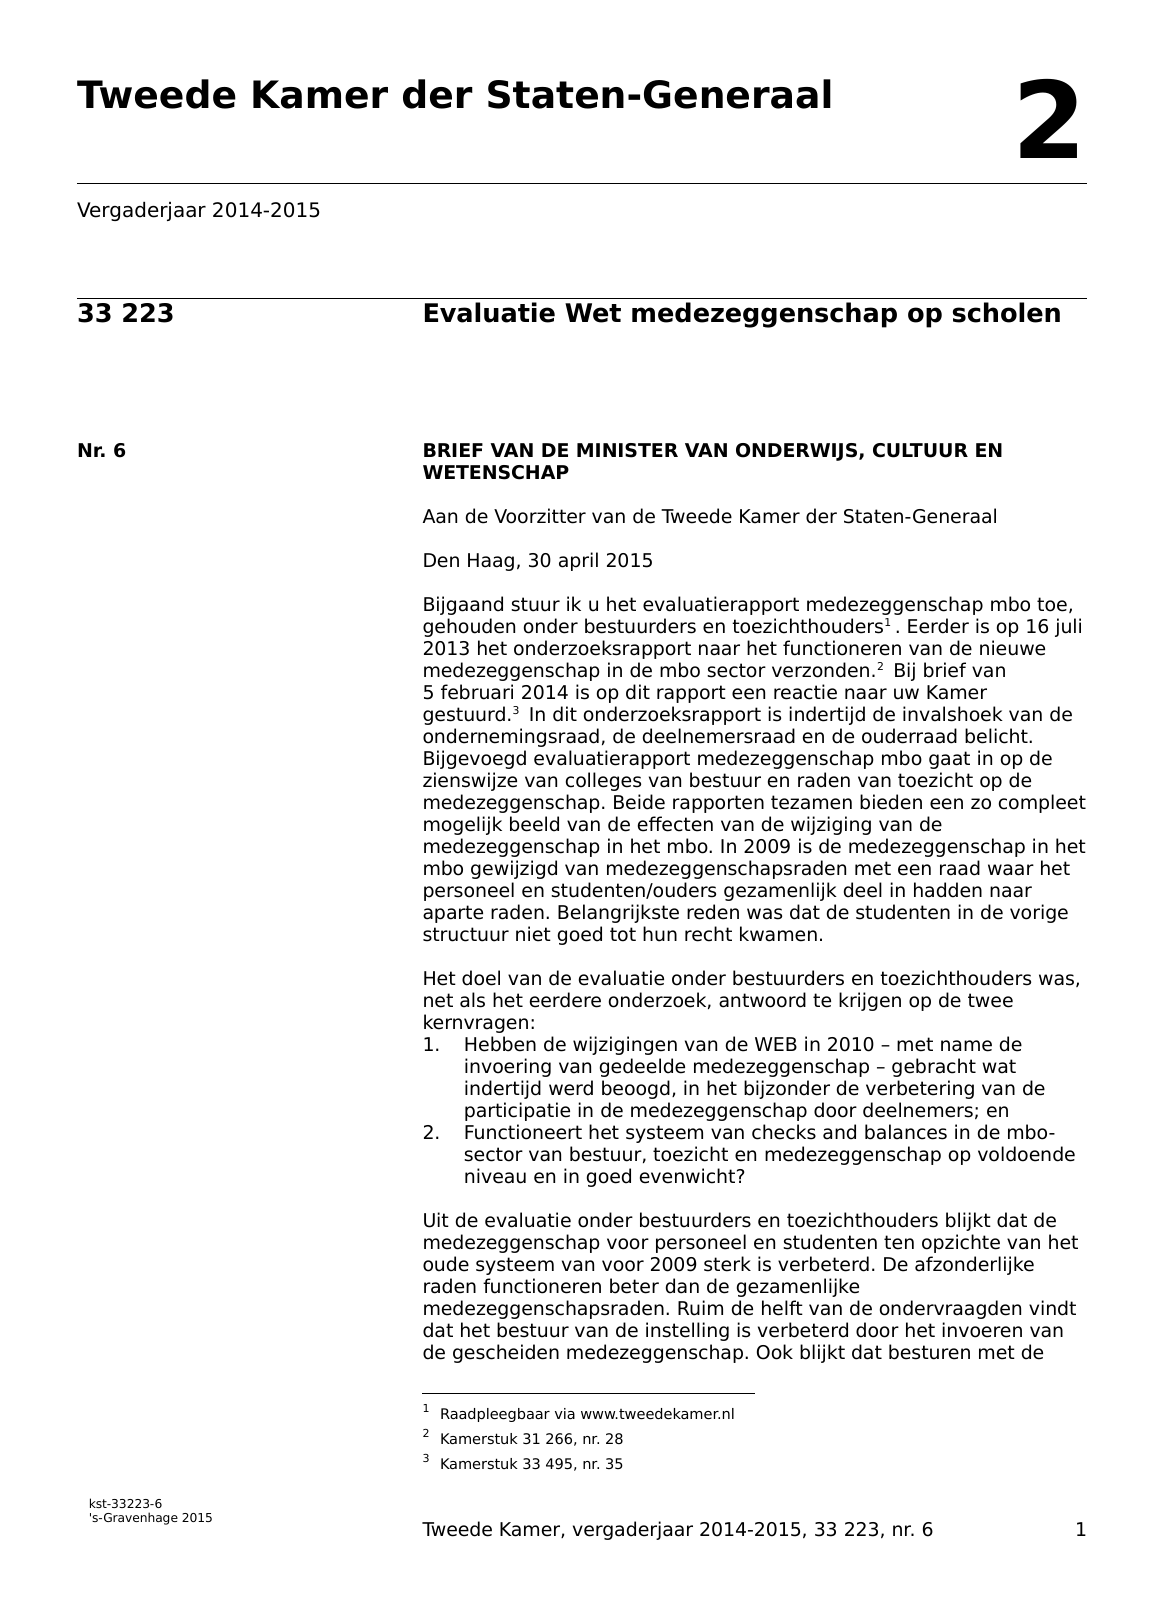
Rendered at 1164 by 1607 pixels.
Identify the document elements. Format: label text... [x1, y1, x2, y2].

text Uit de evaluatie onder bestuurders en toezichthouders blijkt dat de medezeggenschap voor personeel en studenten ten opzichte van het oude systeem van voor 2009 sterk is verbeterd. De afzonderlijke raden functioneren beter dan de gezamenlijke medezeggenschapsraden. Ruim de helft van de ondervraagden vindt dat het bestuur van de instelling is verbeterd door het invoeren van de gescheiden medezeggenschap. Ook blijkt dat besturen met de [422, 1210, 1087, 1364]
table_header 2 [886, 59, 1087, 183]
table_header Tweede Kamer der Staten-Generaal [77, 59, 886, 183]
text 2. Functioneert het systeem van checks and balances in de mbo-sector van bestuur, toezicht en medezeggenschap op voldoende niveau en in goed evenwicht? [422, 1122, 1087, 1188]
subtitle Nr. 6 BRIEF VAN DE MINISTER VAN ONDERWIJS, CULTUUR EN WETENSCHAP [77, 440, 1087, 484]
text 's-Gravenhage 2015 [88, 1511, 323, 1525]
table_cell Vergaderjaar 2014-2015 [77, 184, 1087, 298]
text kst-33223-6 [88, 1497, 323, 1511]
subtitle 33 223 Evaluatie Wet medezeggenschap op scholen [77, 299, 1087, 329]
text Kamerstuk 31 266, nr. 28 [422, 1427, 1087, 1449]
text Kamerstuk 33 495, nr. 35 [422, 1452, 1087, 1474]
text Het doel van de evaluatie onder bestuurders en toezichthouders was, net als het eerdere onderzoek, antwoord te krijgen op de twee kernvragen: [422, 968, 1087, 1034]
text Bijgaand stuur ik u het evaluatierapport medezeggenschap mbo toe, gehouden onder bestuurders en toezichthouders. Eerder is op 16 juli 2013 het onderzoeksrapport naar het functioneren van de nieuwe medezeggenschap in de mbo sector verzonden. Bij brief van 5 februari 2014 is op dit rapport een reactie naar uw Kamer gestuurd. In dit onderzoeksrapport is indertijd de invalshoek van de ondernemingsraad, de deelnemersraad en de ouderraad belicht. Bijgevoegd evaluatierapport medezeggenschap mbo gaat in op de zienswijze van colleges van bestuur en raden van toezicht op de medezeggenschap. Beide rapporten tezamen bieden een zo compleet mogelijk beeld van de effecten van de wijziging van de medezeggenschap in het mbo. In 2009 is de medezeggenschap in het mbo gewijzigd van medezeggenschapsraden met een raad waar het personeel en studenten/ouders gezamenlijk deel in hadden naar aparte raden. Belangrijkste reden was dat de studenten in de vorige structuur niet goed tot hun recht kwamen. [422, 594, 1087, 946]
text 1. Hebben de wijzigingen van de WEB in 2010 – met name de invoering van gedeelde medezeggenschap – gebracht wat indertijd werd beoogd, in het bijzonder de verbetering van de participatie in de medezeggenschap door deelnemers; en [422, 1034, 1087, 1122]
text Raadpleegbaar via www.tweedekamer.nl [422, 1402, 1087, 1424]
text Den Haag, 30 april 2015 [422, 550, 1087, 572]
text Aan de Voorzitter van de Tweede Kamer der Staten-Generaal [422, 506, 1087, 528]
